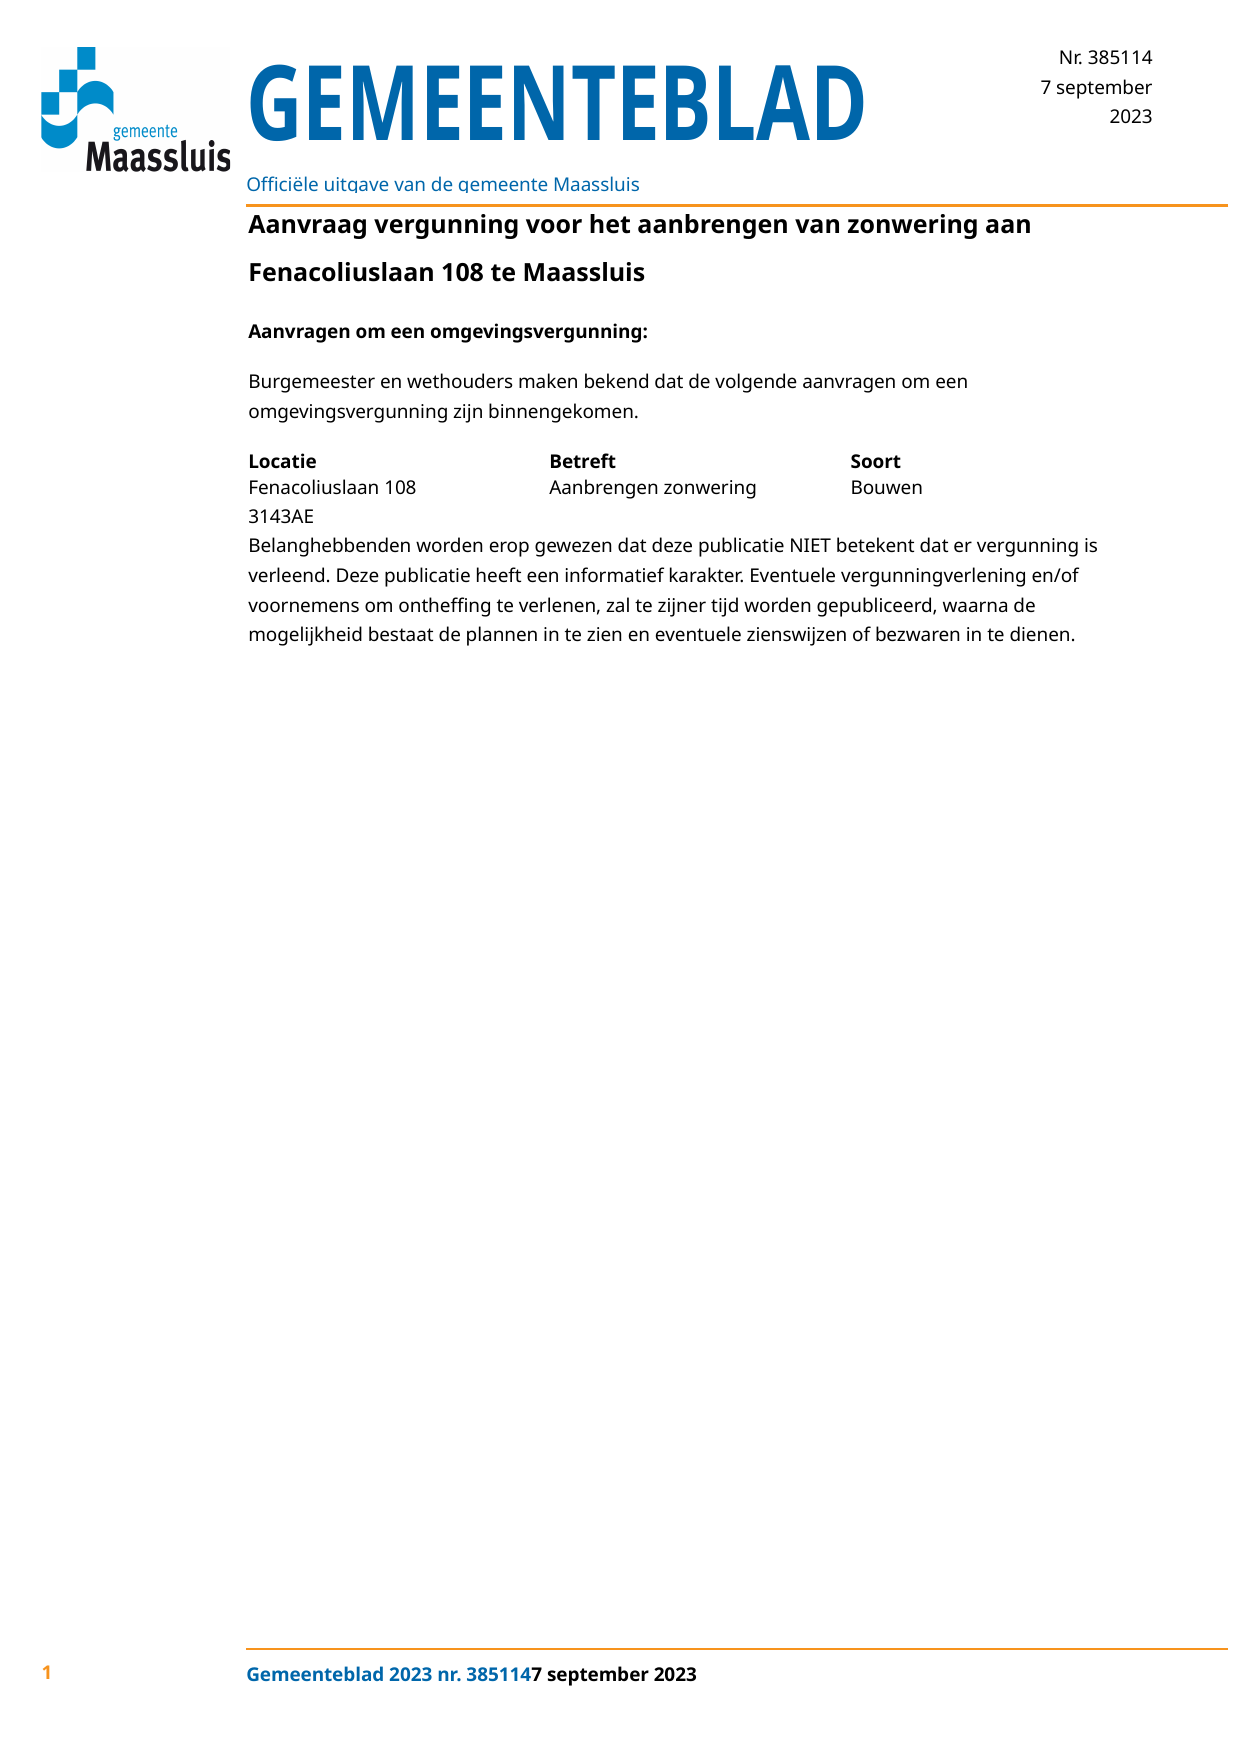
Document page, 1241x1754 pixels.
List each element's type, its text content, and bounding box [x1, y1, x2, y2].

table_header Soort [850, 449, 1152, 474]
text Aanvragen om een omgevingsvergunning: [248, 318, 1152, 344]
picture [41, 47, 77, 92]
text Burgemeester en wethouders maken bekend dat de volgende aanvragen om een omgevingsvergunning zijn binnengekomen. [248, 368, 1152, 424]
table_cell Bouwen [850, 474, 1152, 529]
picture [41, 47, 231, 172]
table_cell Fenacoliuslaan 108 3143AE [248, 474, 549, 529]
table_header Locatie [248, 449, 549, 474]
text Aanvraag vergunning voor het aanbrengen van zonwering aan Fenacoliuslaan 108 te Maassluis [248, 207, 1152, 288]
table_cell Aanbrengen zonwering [549, 474, 850, 529]
table_header Betreft [549, 449, 850, 474]
text Belanghebbenden worden erop gewezen dat deze publicatie NIET betekent dat er vergunning is verleend. Deze publicatie heeft een informatief karakter. Eventuele vergunningverlening en/of voornemens om ontheffing te verlenen, zal te zijner tijd worden gepubliceerd, waarna de mogelijkheid bestaat de plannen in te zien en eventuele zienswijzen of bezwaren in te dienen. [248, 533, 1152, 647]
